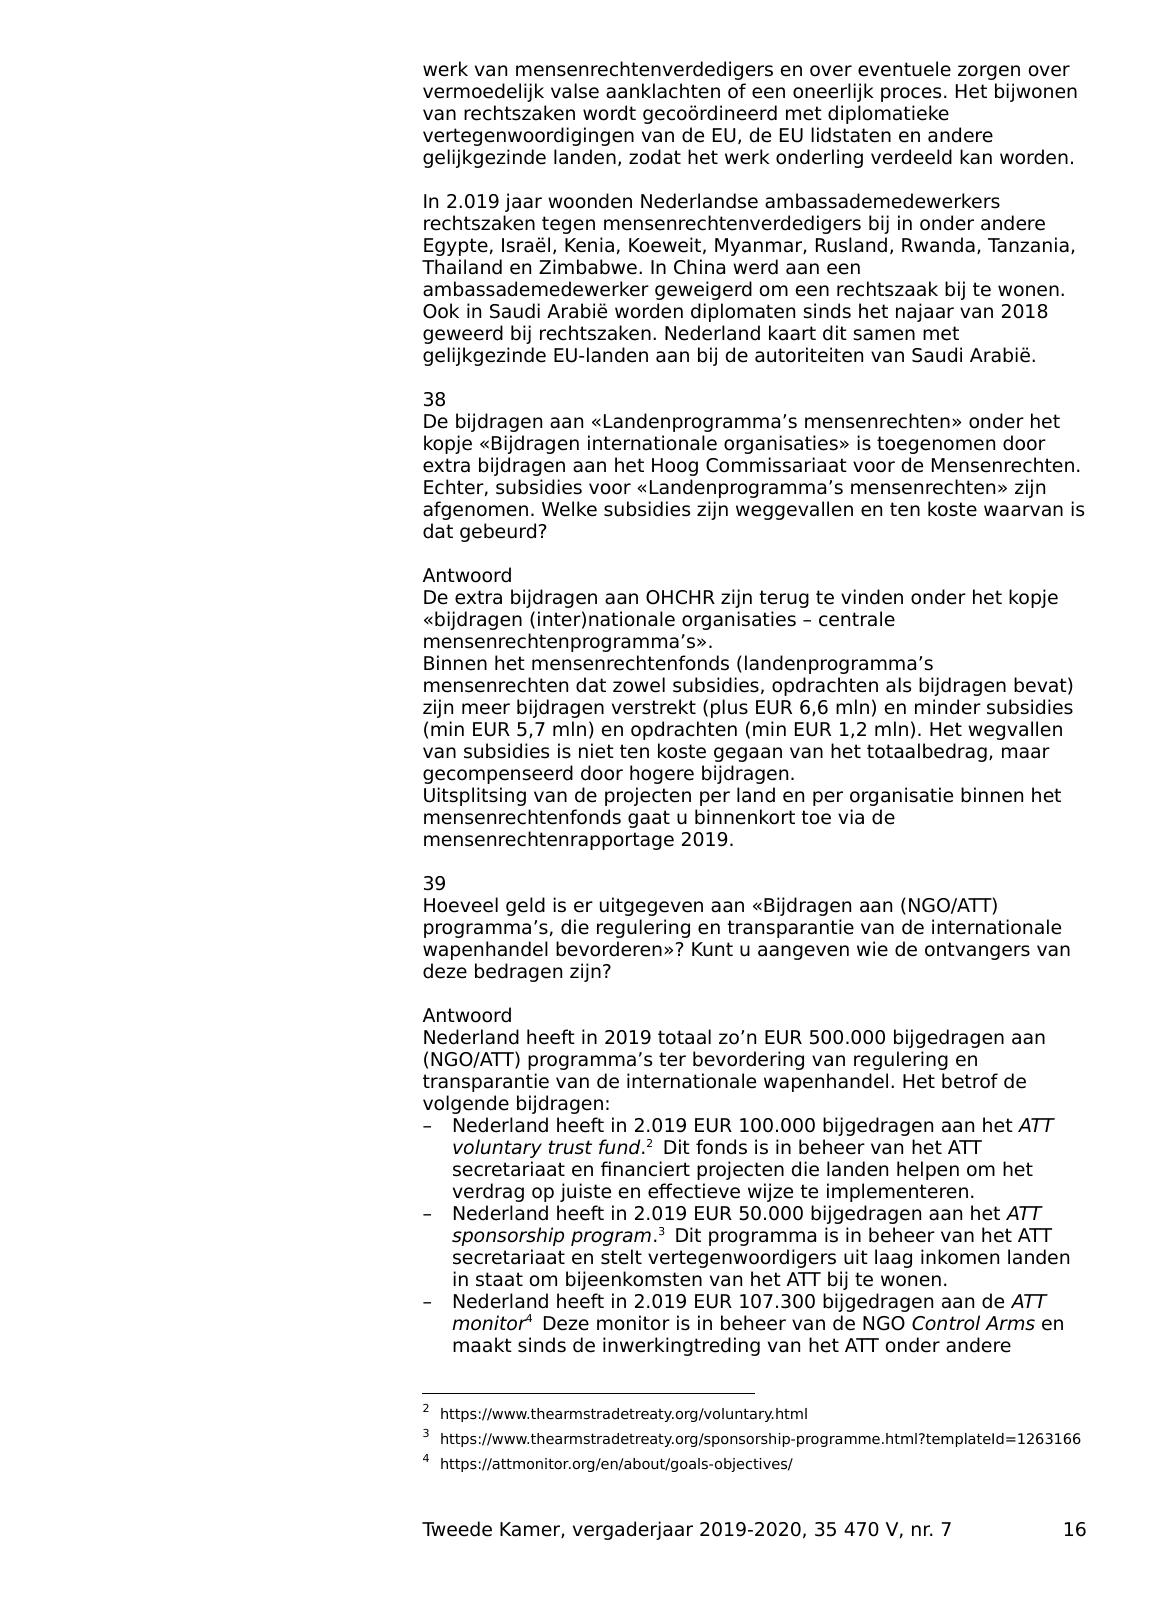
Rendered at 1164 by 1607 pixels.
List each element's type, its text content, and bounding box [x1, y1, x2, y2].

text De bijdragen aan «Landenprogramma’s mensenrechten» onder het kopje «Bijdragen internationale organisaties» is toegenomen door extra bijdragen aan het Hoog Commissariaat voor de Mensenrechten. Echter, subsidies voor «Landenprogramma’s mensenrechten» zijn afgenomen. Welke subsidies zijn weggevallen en ten koste waarvan is dat gebeurd? [422, 411, 1087, 543]
text https://attmonitor.org/en/about/goals-objectives/ [422, 1452, 1087, 1474]
text https://www.thearmstradetreaty.org/voluntary.html [422, 1402, 1087, 1424]
text Antwoord [422, 565, 1087, 587]
text 39 [422, 873, 1087, 895]
text De extra bijdragen aan OHCHR zijn terug te vinden onder het kopje «bijdragen (inter)nationale organisaties – centrale mensenrechtenprogramma’s». [422, 587, 1087, 653]
text 38 [422, 389, 1087, 411]
text https://www.thearmstradetreaty.org/sponsorship-programme.html?templateId=1263166 [422, 1427, 1087, 1449]
text Binnen het mensenrechtenfonds (landenprogramma’s mensenrechten dat zowel subsidies, opdrachten als bijdragen bevat) zijn meer bijdragen verstrekt (plus EUR 6,6 mln) en minder subsidies (min EUR 5,7 mln) en opdrachten (min EUR 1,2 mln). Het wegvallen van subsidies is niet ten koste gegaan van het totaalbedrag, maar gecompenseerd door hogere bijdragen. [422, 653, 1087, 785]
text In 2.019 jaar woonden Nederlandse ambassademedewerkers rechtszaken tegen mensenrechtenverdedigers bij in onder andere Egypte, Israël, Kenia, Koeweit, Myanmar, Rusland, Rwanda, Tanzania, Thailand en Zimbabwe. In China werd aan een ambassademedewerker geweigerd om een rechtszaak bij te wonen. Ook in Saudi Arabië worden diplomaten sinds het najaar van 2018 geweerd bij rechtszaken. Nederland kaart dit samen met gelijkgezinde EU-landen aan bij de autoriteiten van Saudi Arabië. [422, 191, 1087, 367]
text Antwoord [422, 1005, 1087, 1027]
text Uitsplitsing van de projecten per land en per organisatie binnen het mensenrechtenfonds gaat u binnenkort toe via de mensenrechtenrapportage 2019. [422, 785, 1087, 851]
text werk van mensenrechtenverdedigers en over eventuele zorgen over vermoedelijk valse aanklachten of een oneerlijk proces. Het bijwonen van rechtszaken wordt gecoördineerd met diplomatieke vertegenwoordigingen van de EU, de EU lidstaten en andere gelijkgezinde landen, zodat het werk onderling verdeeld kan worden. [422, 59, 1087, 169]
text Nederland heeft in 2019 totaal zo’n EUR 500.000 bijgedragen aan (NGO/ATT) programma’s ter bevordering van regulering en transparantie van de internationale wapenhandel. Het betrof de volgende bijdragen: [422, 1027, 1087, 1115]
text Hoeveel geld is er uitgegeven aan «Bijdragen aan (NGO/ATT) programma’s, die regulering en transparantie van de internationale wapenhandel bevorderen»? Kunt u aangeven wie de ontvangers van deze bedragen zijn? [422, 895, 1087, 983]
text – Nederland heeft in 2.019 EUR 107.300 bijgedragen aan de ATT monitor Deze monitor is in beheer van de NGO Control Arms en maakt sinds de inwerkingtreding van het ATT onder andere [422, 1291, 1087, 1357]
text – Nederland heeft in 2.019 EUR 50.000 bijgedragen aan het ATT sponsorship program. Dit programma is in beheer van het ATT secretariaat en stelt vertegenwoordigers uit laag inkomen landen in staat om bijeenkomsten van het ATT bij te wonen. [422, 1203, 1087, 1291]
text – Nederland heeft in 2.019 EUR 100.000 bijgedragen aan het ATT voluntary trust fund. Dit fonds is in beheer van het ATT secretariaat en financiert projecten die landen helpen om het verdrag op juiste en effectieve wijze te implementeren. [422, 1115, 1087, 1203]
